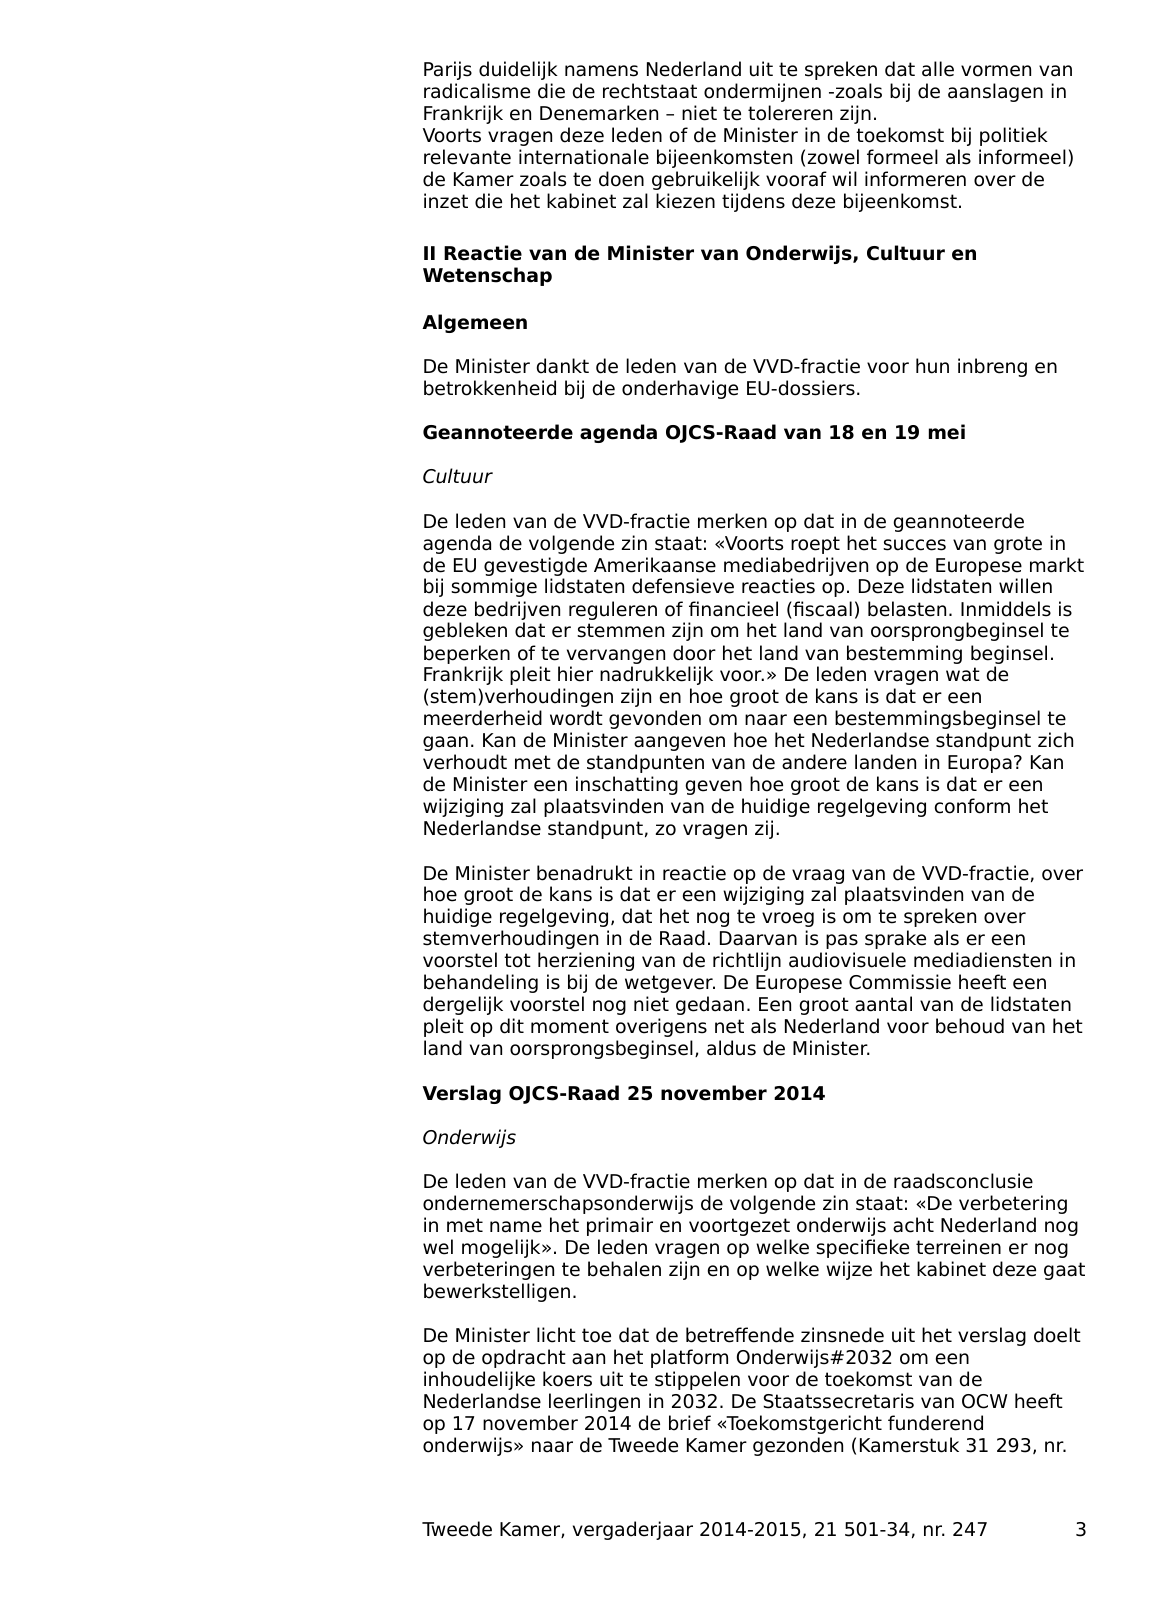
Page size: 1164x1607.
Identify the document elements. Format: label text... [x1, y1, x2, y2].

subtitle Algemeen [422, 312, 1087, 334]
subtitle II Reactie van de Minister van Onderwijs, Cultuur en Wetenschap [422, 243, 1087, 287]
text Parijs duidelijk namens Nederland uit te spreken dat alle vormen van radicalisme die de rechtstaat ondermijnen -zoals bij de aanslagen in Frankrijk en Denemarken – niet te tolereren zijn. [422, 59, 1087, 125]
subtitle Verslag OJCS-Raad 25 november 2014 [422, 1082, 1087, 1104]
text Voorts vragen deze leden of de Minister in de toekomst bij politiek relevante internationale bijeenkomsten (zowel formeel als informeel) de Kamer zoals te doen gebruikelijk vooraf wil informeren over de inzet die het kabinet zal kiezen tijdens deze bijeenkomst. [422, 125, 1087, 213]
text De leden van de VVD-fractie merken op dat in de raadsconclusie ondernemerschapsonderwijs de volgende zin staat: «De verbetering in met name het primair en voortgezet onderwijs acht Nederland nog wel mogelijk». De leden vragen op welke specifieke terreinen er nog verbeteringen te behalen zijn en op welke wijze het kabinet deze gaat bewerkstelligen. [422, 1171, 1087, 1303]
text De Minister dankt de leden van de VVD-fractie voor hun inbreng en betrokkenheid bij de onderhavige EU-dossiers. [422, 356, 1087, 400]
subtitle Cultuur [422, 466, 1087, 488]
text De Minister benadrukt in reactie op de vraag van de VVD-fractie, over hoe groot de kans is dat er een wijziging zal plaatsvinden van de huidige regelgeving, dat het nog te vroeg is om te spreken over stemverhoudingen in de Raad. Daarvan is pas sprake als er een voorstel tot herziening van de richtlijn audiovisuele mediadiensten in behandeling is bij de wetgever. De Europese Commissie heeft een dergelijk voorstel nog niet gedaan. Een groot aantal van de lidstaten pleit op dit moment overigens net als Nederland voor behoud van het land van oorsprongsbeginsel, aldus de Minister. [422, 862, 1087, 1060]
text De leden van de VVD-fractie merken op dat in de geannoteerde agenda de volgende zin staat: «Voorts roept het succes van grote in de EU gevestigde Amerikaanse mediabedrijven op de Europese markt bij sommige lidstaten defensieve reacties op. Deze lidstaten willen deze bedrijven reguleren of financieel (fiscaal) belasten. Inmiddels is gebleken dat er stemmen zijn om het land van oorsprongbeginsel te beperken of te vervangen door het land van bestemming beginsel. Frankrijk pleit hier nadrukkelijk voor.» De leden vragen wat de (stem)verhoudingen zijn en hoe groot de kans is dat er een meerderheid wordt gevonden om naar een bestemmingsbeginsel te gaan. Kan de Minister aangeven hoe het Nederlandse standpunt zich verhoudt met de standpunten van de andere landen in Europa? Kan de Minister een inschatting geven hoe groot de kans is dat er een wijziging zal plaatsvinden van de huidige regelgeving conform het Nederlandse standpunt, zo vragen zij. [422, 511, 1087, 840]
subtitle Geannoteerde agenda OJCS-Raad van 18 en 19 mei [422, 422, 1087, 444]
subtitle Onderwijs [422, 1127, 1087, 1148]
text De Minister licht toe dat de betreffende zinsnede uit het verslag doelt op de opdracht aan het platform Onderwijs#2032 om een inhoudelijke koers uit te stippelen voor de toekomst van de Nederlandse leerlingen in 2032. De Staatssecretaris van OCW heeft op 17 november 2014 de brief «Toekomstgericht funderend onderwijs» naar de Tweede Kamer gezonden (Kamerstuk 31 293, nr. [422, 1325, 1087, 1457]
